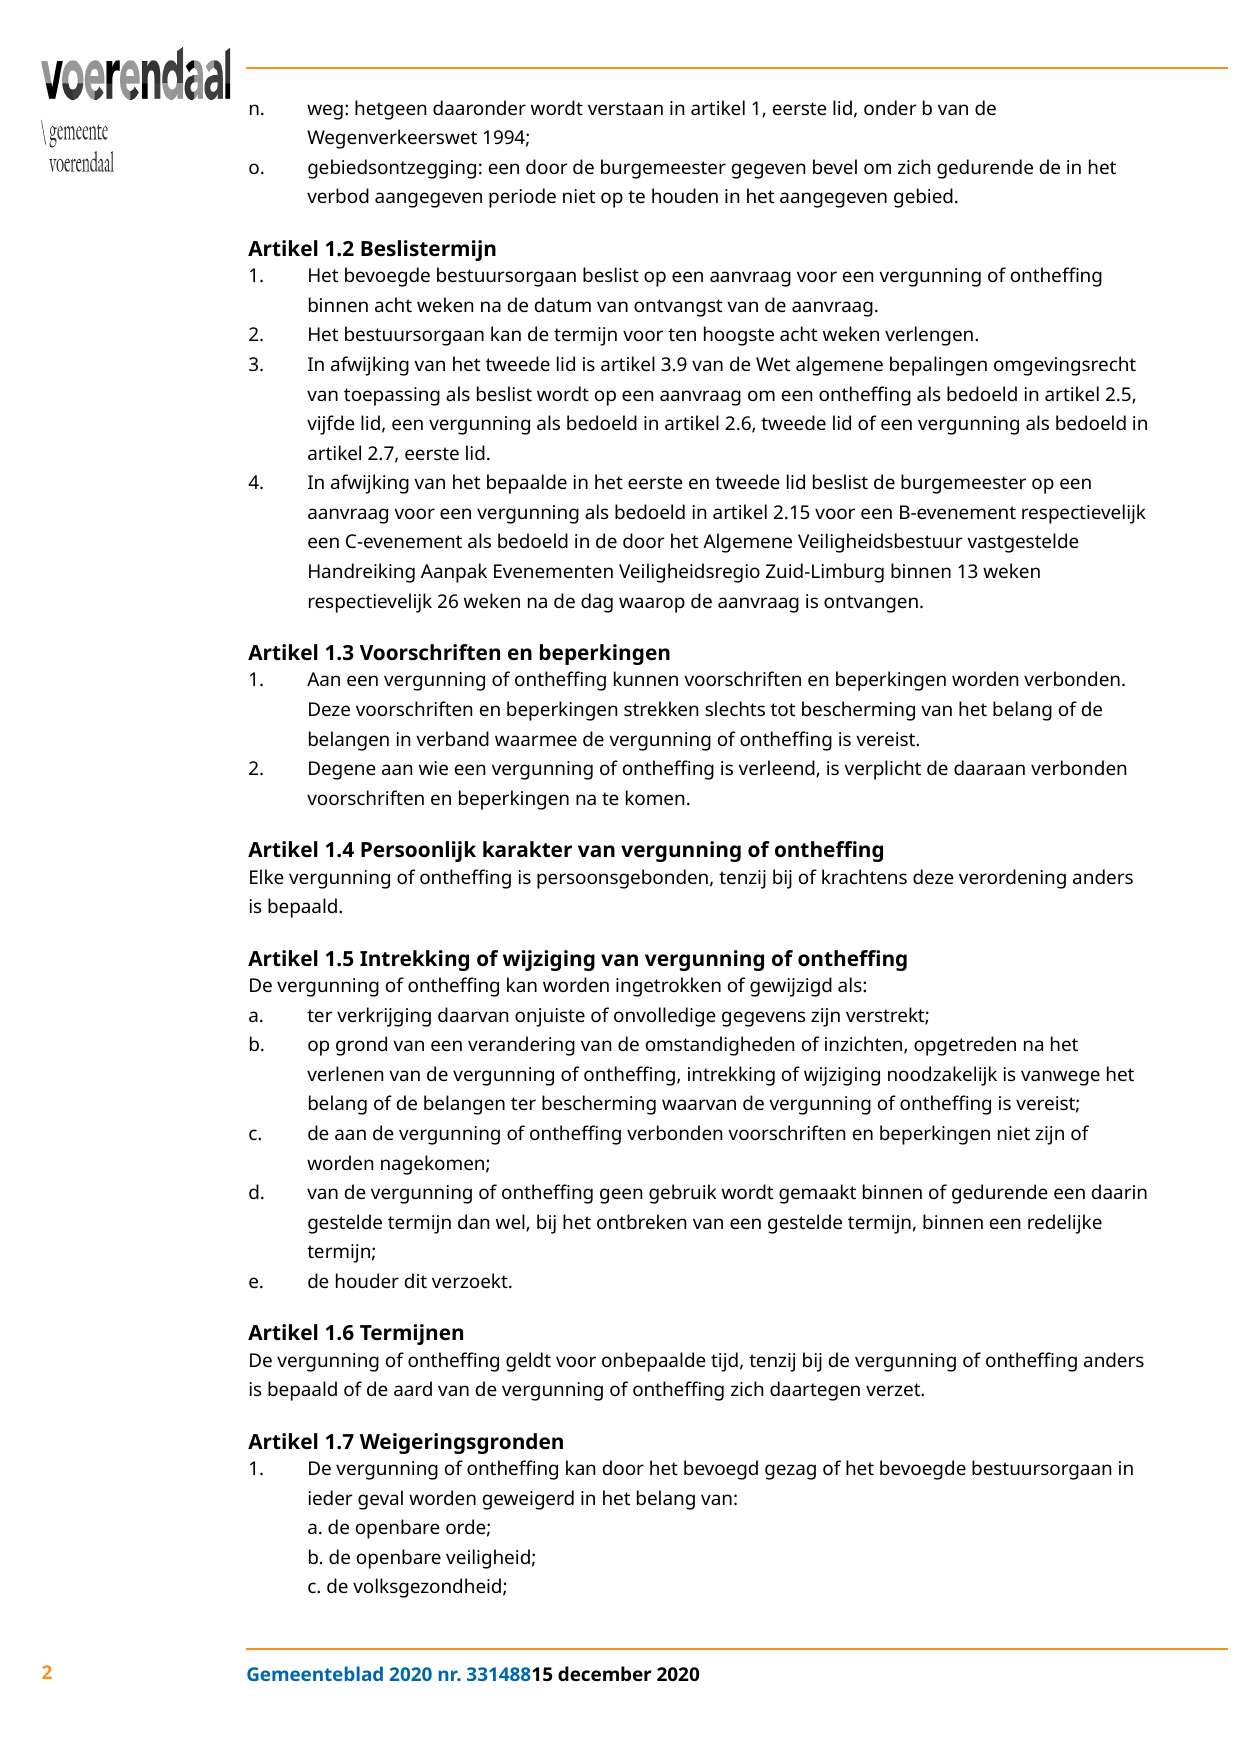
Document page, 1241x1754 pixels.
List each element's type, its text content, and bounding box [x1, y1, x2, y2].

picture [41, 47, 231, 172]
text Artikel 1.2 Beslistermijn [248, 234, 1152, 262]
list Aan een vergunning of ontheffing kunnen voorschriften en beperkingen worden verbonden. Deze voorschriften en beperkingen strekken slechts tot bescherming van het belang of de belangen in verband waarmee de vergunning of ontheffing is vereist. [248, 667, 1152, 752]
list Het bevoegde bestuursorgaan beslist op een aanvraag voor een vergunning of ontheffing binnen acht weken na de datum van ontvangst van de aanvraag. [248, 262, 1152, 318]
list b. de openbare veiligheid; [248, 1544, 1152, 1570]
text Elke vergunning of ontheffing is persoonsgebonden, tenzij bij of krachtens deze verordening anders is bepaald. [248, 864, 1152, 919]
text De vergunning of ontheffing geldt voor onbepaalde tijd, tenzij bij de vergunning of ontheffing anders is bepaald of de aard van de vergunning of ontheffing zich daartegen verzet. [248, 1347, 1152, 1402]
text De vergunning of ontheffing kan worden ingetrokken of gewijzigd als: [248, 972, 1152, 998]
list van de vergunning of ontheffing geen gebruik wordt gemaakt binnen of gedurende een daarin gestelde termijn dan wel, bij het ontbreken van een gestelde termijn, binnen een redelijke termijn; [248, 1179, 1152, 1264]
list ter verkrijging daarvan onjuiste of onvolledige gegevens zijn verstrekt; [248, 1002, 1152, 1028]
list In afwijking van het tweede lid is artikel 3.9 van de Wet algemene bepalingen omgevingsrecht van toepassing als beslist wordt op een aanvraag om een ontheffing als bedoeld in artikel 2.5, vijfde lid, een vergunning als bedoeld in artikel 2.6, tweede lid of een vergunning als bedoeld in artikel 2.7, eerste lid. [248, 351, 1152, 466]
list c. de volksgezondheid; [248, 1574, 1152, 1599]
list In afwijking van het bepaalde in het eerste en tweede lid beslist de burgemeester op een aanvraag voor een vergunning als bedoeld in artikel 2.15 voor een B-evenement respectievelijk een C-evenement als bedoeld in de door het Algemene Veiligheidsbestuur vastgestelde Handreiking Aanpak Evenementen Veiligheidsregio Zuid-Limburg binnen 13 weken respectievelijk 26 weken na de dag waarop de aanvraag is ontvangen. [248, 469, 1152, 613]
list weg: hetgeen daaronder wordt verstaan in artikel 1, eerste lid, onder b van de Wegenverkeerswet 1994; [248, 95, 1152, 150]
list De vergunning of ontheffing kan door het bevoegd gezag of het bevoegde bestuursorgaan in ieder geval worden geweigerd in het belang van: [248, 1455, 1152, 1511]
list gebiedsontzegging: een door de burgemeester gegeven bevel om zich gedurende de in het verbod aangegeven periode niet op te houden in het aangegeven gebied. [248, 154, 1152, 209]
list a. de openbare orde; [248, 1514, 1152, 1540]
text Artikel 1.6 Termijnen [248, 1318, 1152, 1347]
list Het bestuursorgaan kan de termijn voor ten hoogste acht weken verlengen. [248, 322, 1152, 347]
list op grond van een verandering van de omstandigheden of inzichten, opgetreden na het verlenen van de vergunning of ontheffing, intrekking of wijziging noodzakelijk is vanwege het belang of de belangen ter bescherming waarvan de vergunning of ontheffing is vereist; [248, 1031, 1152, 1116]
list Degene aan wie een vergunning of ontheffing is verleend, is verplicht de daaraan verbonden voorschriften en beperkingen na te komen. [248, 755, 1152, 811]
text Artikel 1.7 Weigeringsgronden [248, 1427, 1152, 1455]
text Artikel 1.4 Persoonlijk karakter van vergunning of ontheffing [248, 835, 1152, 864]
list de aan de vergunning of ontheffing verbonden voorschriften en beperkingen niet zijn of worden nagekomen; [248, 1120, 1152, 1176]
list de houder dit verzoekt. [248, 1268, 1152, 1294]
text Artikel 1.3 Voorschriften en beperkingen [248, 638, 1152, 667]
text Artikel 1.5 Intrekking of wijziging van vergunning of ontheffing [248, 944, 1152, 972]
